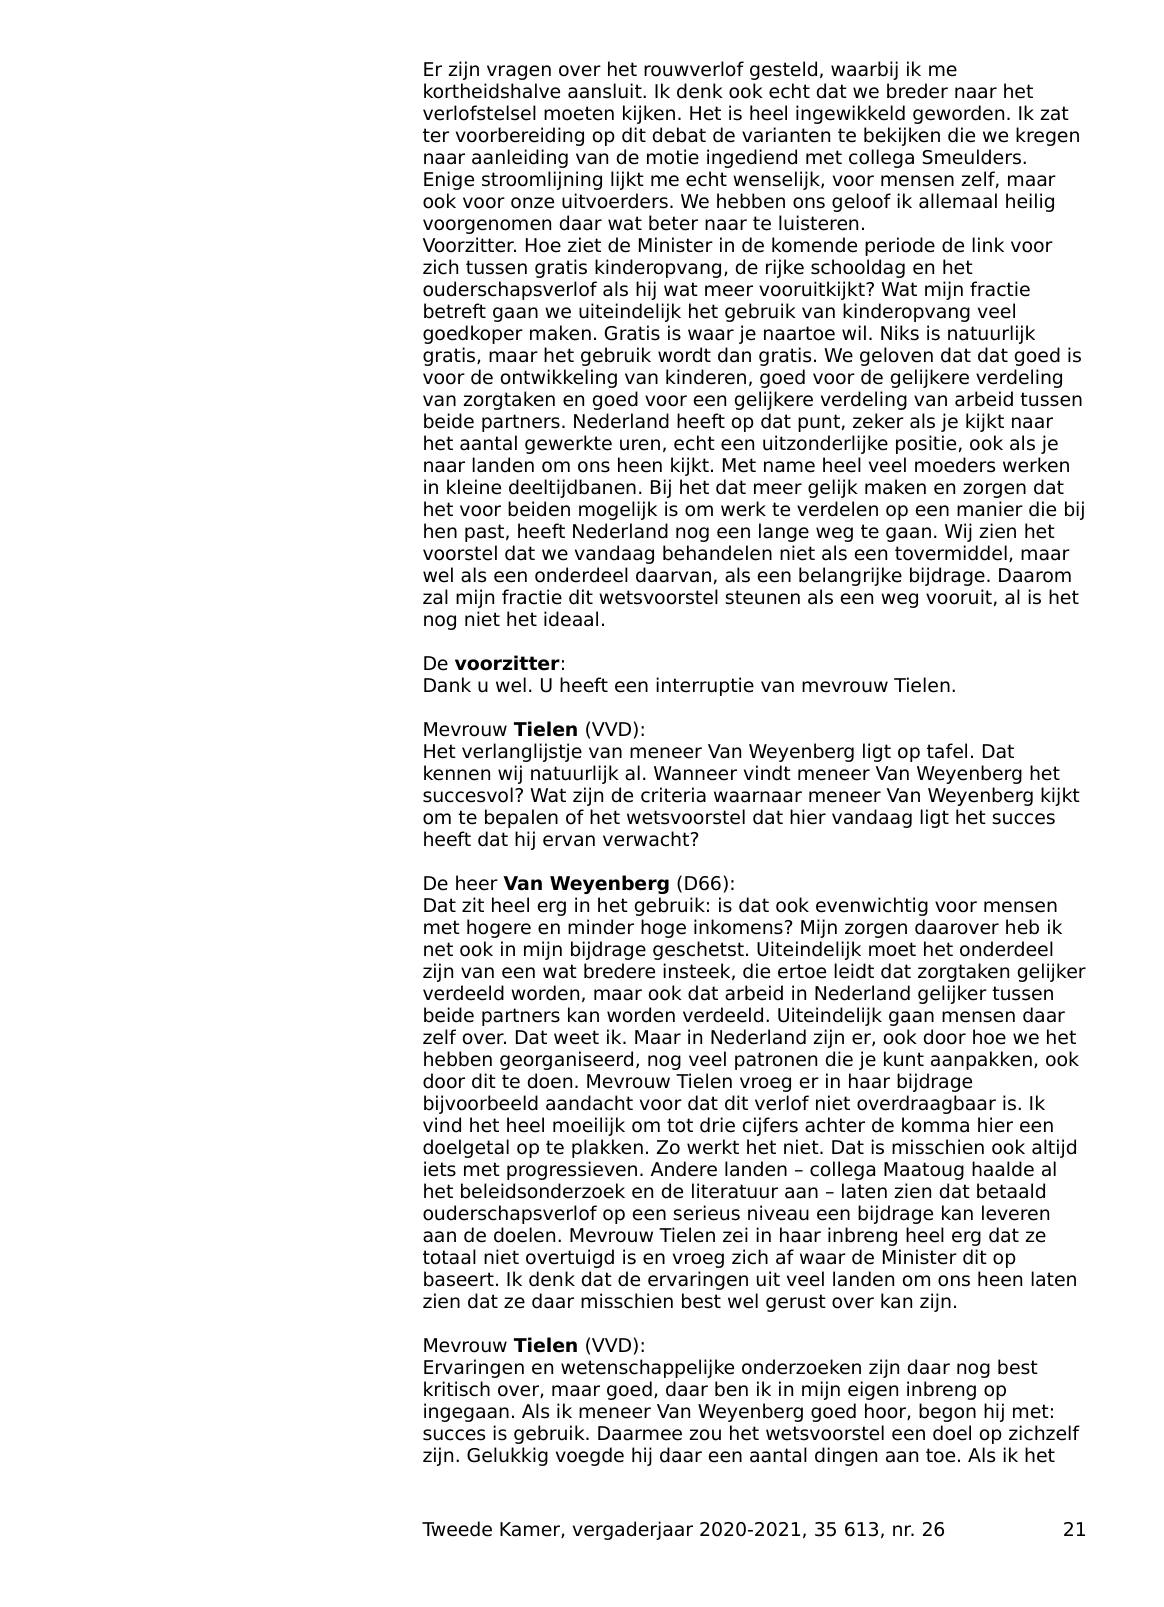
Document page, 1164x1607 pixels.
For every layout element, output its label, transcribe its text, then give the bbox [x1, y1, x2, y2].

text Voorzitter. Hoe ziet de Minister in de komende periode de link voor zich tussen gratis kinderopvang, de rijke schooldag en het ouderschapsverlof als hij wat meer vooruitkijkt? Wat mijn fractie betreft gaan we uiteindelijk het gebruik van kinderopvang veel goedkoper maken. Gratis is waar je naartoe wil. Niks is natuurlijk gratis, maar het gebruik wordt dan gratis. We geloven dat dat goed is voor de ontwikkeling van kinderen, goed voor de gelijkere verdeling van zorgtaken en goed voor een gelijkere verdeling van arbeid tussen beide partners. Nederland heeft op dat punt, zeker als je kijkt naar het aantal gewerkte uren, echt een uitzonderlijke positie, ook als je naar landen om ons heen kijkt. Met name heel veel moeders werken in kleine deeltijdbanen. Bij het dat meer gelijk maken en zorgen dat het voor beiden mogelijk is om werk te verdelen op een manier die bij hen past, heeft Nederland nog een lange weg te gaan. Wij zien het voorstel dat we vandaag behandelen niet als een tovermiddel, maar wel als een onderdeel daarvan, als een belangrijke bijdrage. Daarom zal mijn fractie dit wetsvoorstel steunen als een weg vooruit, al is het nog niet het ideaal. [422, 235, 1087, 631]
text Mevrouw Tielen (VVD): [422, 1335, 1087, 1357]
text De heer Van Weyenberg (D66): [422, 873, 1087, 895]
text Ervaringen en wetenschappelijke onderzoeken zijn daar nog best kritisch over, maar goed, daar ben ik in mijn eigen inbreng op ingegaan. Als ik meneer Van Weyenberg goed hoor, begon hij met: succes is gebruik. Daarmee zou het wetsvoorstel een doel op zichzelf zijn. Gelukkig voegde hij daar een aantal dingen aan toe. Als ik het [422, 1357, 1087, 1467]
text De voorzitter: [422, 653, 1087, 675]
text Dat zit heel erg in het gebruik: is dat ook evenwichtig voor mensen met hogere en minder hoge inkomens? Mijn zorgen daarover heb ik net ook in mijn bijdrage geschetst. Uiteindelijk moet het onderdeel zijn van een wat bredere insteek, die ertoe leidt dat zorgtaken gelijker verdeeld worden, maar ook dat arbeid in Nederland gelijker tussen beide partners kan worden verdeeld. Uiteindelijk gaan mensen daar zelf over. Dat weet ik. Maar in Nederland zijn er, ook door hoe we het hebben georganiseerd, nog veel patronen die je kunt aanpakken, ook door dit te doen. Mevrouw Tielen vroeg er in haar bijdrage bijvoorbeeld aandacht voor dat dit verlof niet overdraagbaar is. Ik vind het heel moeilijk om tot drie cijfers achter de komma hier een doelgetal op te plakken. Zo werkt het niet. Dat is misschien ook altijd iets met progressieven. Andere landen – collega Maatoug haalde al het beleidsonderzoek en de literatuur aan – laten zien dat betaald ouderschapsverlof op een serieus niveau een bijdrage kan leveren aan de doelen. Mevrouw Tielen zei in haar inbreng heel erg dat ze totaal niet overtuigd is en vroeg zich af waar de Minister dit op baseert. Ik denk dat de ervaringen uit veel landen om ons heen laten zien dat ze daar misschien best wel gerust over kan zijn. [422, 895, 1087, 1312]
text Er zijn vragen over het rouwverlof gesteld, waarbij ik me kortheidshalve aansluit. Ik denk ook echt dat we breder naar het verlofstelsel moeten kijken. Het is heel ingewikkeld geworden. Ik zat ter voorbereiding op dit debat de varianten te bekijken die we kregen naar aanleiding van de motie ingediend met collega Smeulders. Enige stroomlijning lijkt me echt wenselijk, voor mensen zelf, maar ook voor onze uitvoerders. We hebben ons geloof ik allemaal heilig voorgenomen daar wat beter naar te luisteren. [422, 59, 1087, 235]
text Dank u wel. U heeft een interruptie van mevrouw Tielen. [422, 675, 1087, 697]
text Mevrouw Tielen (VVD): [422, 719, 1087, 741]
text Het verlanglijstje van meneer Van Weyenberg ligt op tafel. Dat kennen wij natuurlijk al. Wanneer vindt meneer Van Weyenberg het succesvol? Wat zijn de criteria waarnaar meneer Van Weyenberg kijkt om te bepalen of het wetsvoorstel dat hier vandaag ligt het succes heeft dat hij ervan verwacht? [422, 741, 1087, 851]
